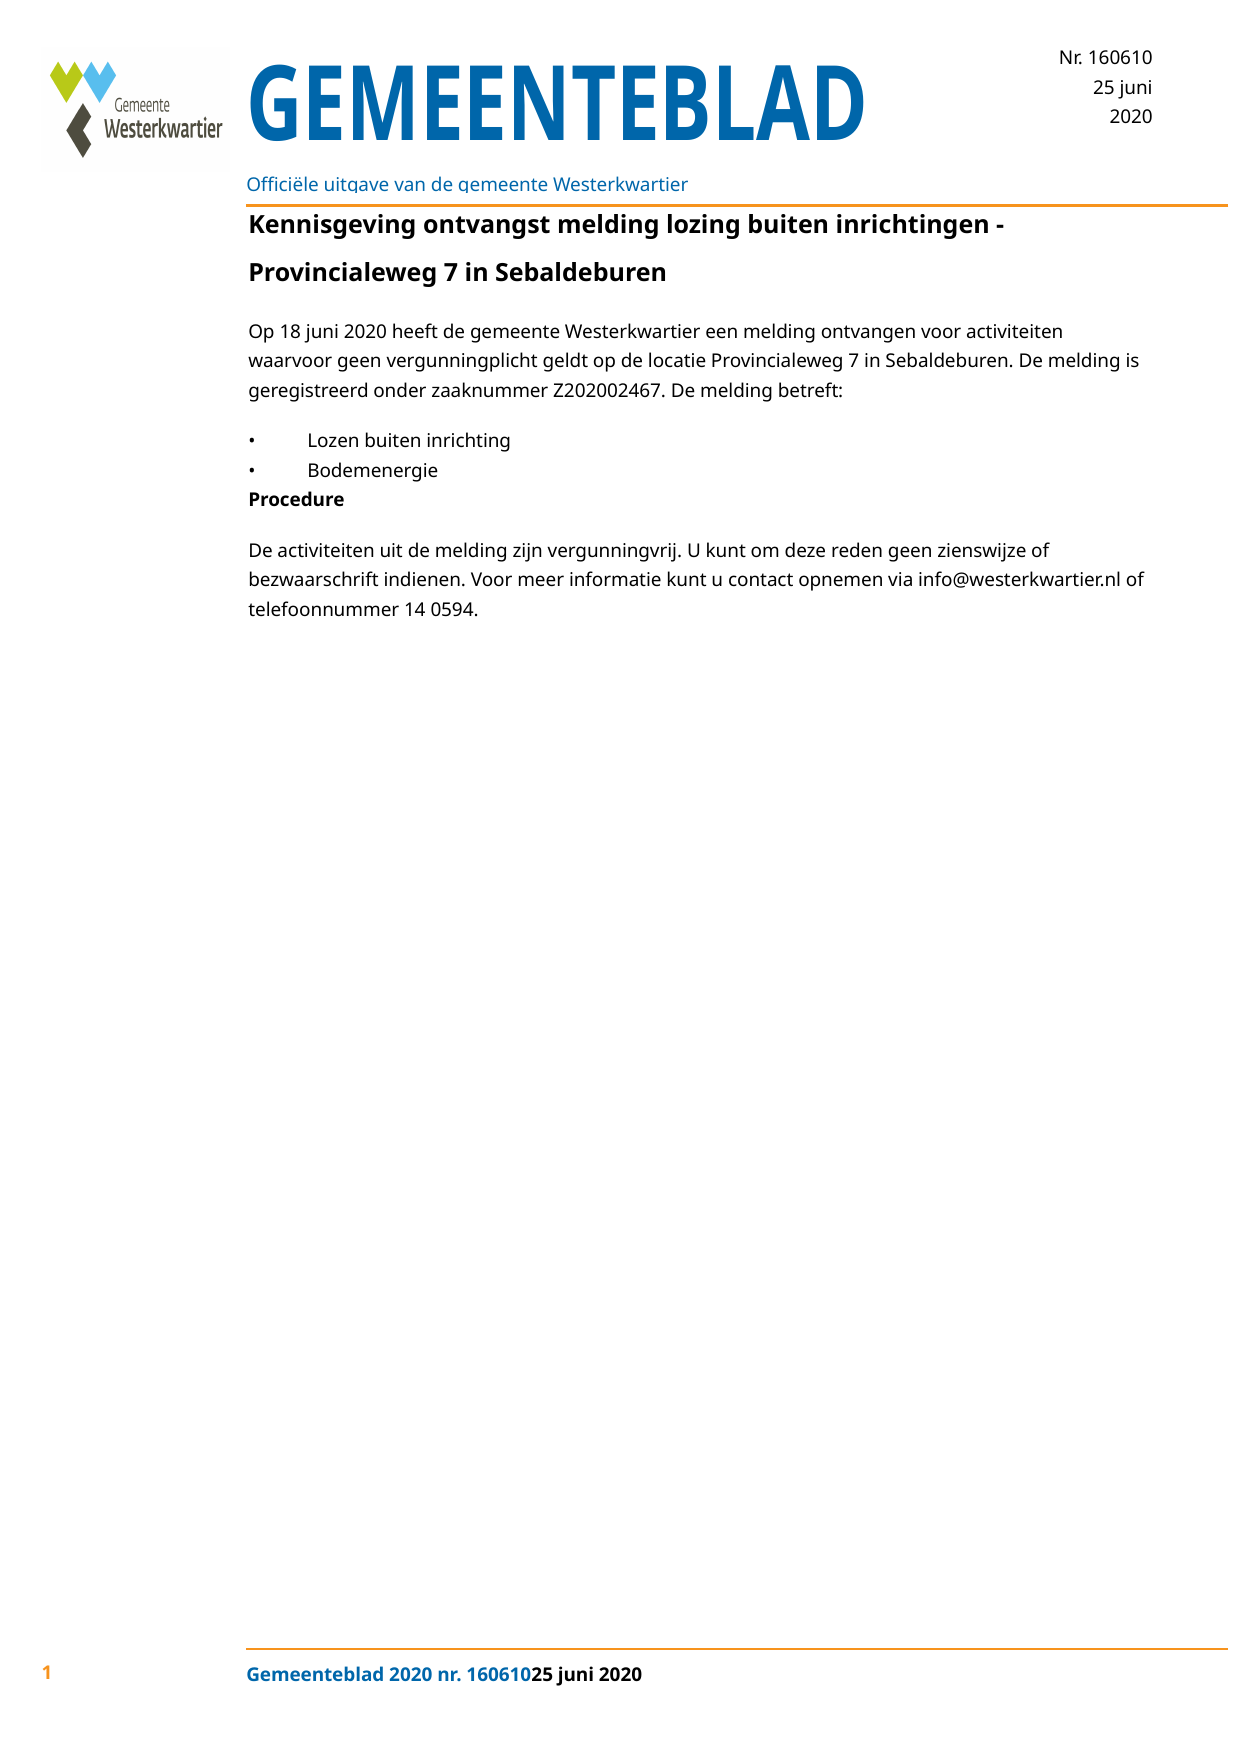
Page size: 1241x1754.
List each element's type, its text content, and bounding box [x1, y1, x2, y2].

text Kennisgeving ontvangst melding lozing buiten inrichtingen - Provincialeweg 7 in Sebaldeburen [248, 207, 1152, 288]
list Lozen buiten inrichting [248, 427, 1152, 453]
text Op 18 juni 2020 heeft de gemeente Westerkwartier een melding ontvangen voor activiteiten waarvoor geen vergunningplicht geldt op de locatie Provincialeweg 7 in Sebaldeburen. De melding is geregistreerd onder zaaknummer Z202002467. De melding betreft: [248, 318, 1152, 403]
list Bodemenergie [248, 457, 1152, 483]
text De activiteiten uit de melding zijn vergunningvrij. U kunt om deze reden geen zienswijze of bezwaarschrift indienen. Voor meer informatie kunt u contact opnemen via info@westerkwartier.nl of telefoonnummer 14 0594. [248, 537, 1152, 622]
picture [41, 47, 231, 172]
text Procedure [248, 487, 1152, 512]
